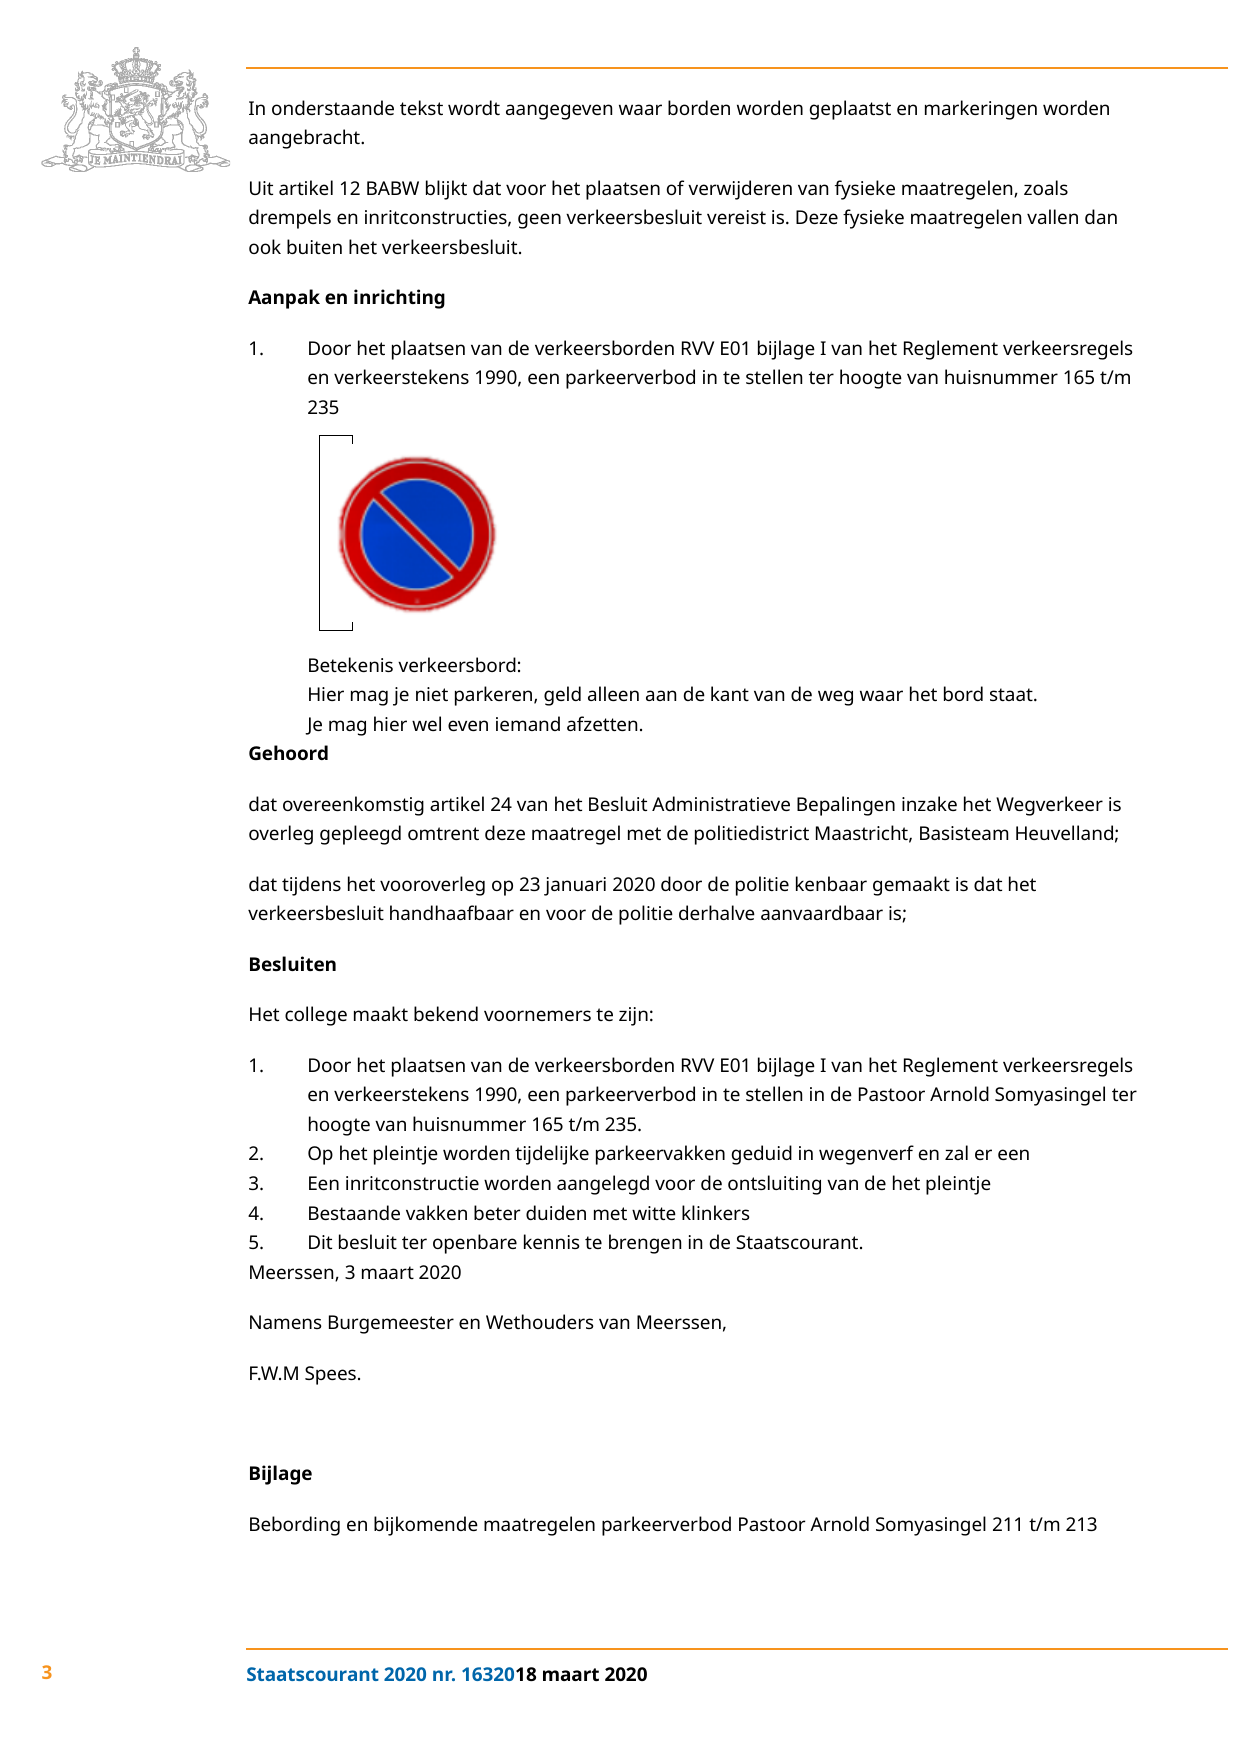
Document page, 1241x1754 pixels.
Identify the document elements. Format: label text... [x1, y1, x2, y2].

list Je mag hier wel even iemand afzetten. [248, 711, 1152, 737]
text Gehoord [248, 741, 1152, 766]
list Betekenis verkeersbord: [248, 652, 1152, 678]
text Het college maakt bekend voornemers te zijn: [248, 1001, 1152, 1027]
text Namens Burgemeester en Wethouders van Meerssen, [248, 1309, 1152, 1335]
text Uit artikel 12 BABW blijkt dat voor het plaatsen of verwijderen van fysieke maatregelen, zoals drempels en inritconstructies, geen verkeersbesluit vereist is. Deze fysieke maatregelen vallen dan ook buiten het verkeersbesluit. [248, 175, 1152, 260]
list Een inritconstructie worden aangelegd voor de ontsluiting van de het pleintje [248, 1170, 1152, 1196]
list Bestaande vakken beter duiden met witte klinkers [248, 1200, 1152, 1226]
picture [41, 47, 231, 172]
text Bebording en bijkomende maatregelen parkeerverbod Pastoor Arnold Somyasingel 211 t/m 213 [248, 1511, 1152, 1537]
picture [327, 444, 506, 622]
text dat overeenkomstig artikel 24 van het Besluit Administratieve Bepalingen inzake het Wegverkeer is overleg gepleegd omtrent deze maatregel met de politiedistrict Maastricht, Basisteam Heuvelland; [248, 791, 1152, 846]
text Besluiten [248, 951, 1152, 977]
text In onderstaande tekst wordt aangegeven waar borden worden geplaatst en markeringen worden aangebracht. [248, 95, 1152, 150]
list Door het plaatsen van de verkeersborden RVV E01 bijlage I van het Reglement verkeersregels en verkeerstekens 1990, een parkeerverbod in te stellen in de Pastoor Arnold Somyasingel ter hoogte van huisnummer 165 t/m 235. [248, 1052, 1152, 1137]
text dat tijdens het vooroverleg op 23 januari 2020 door de politie kenbaar gemaakt is dat het verkeersbesluit handhaafbaar en voor de politie derhalve aanvaardbaar is; [248, 871, 1152, 926]
list Hier mag je niet parkeren, geld alleen aan de kant van de weg waar het bord staat. [248, 681, 1152, 707]
text F.W.M Spees. [248, 1360, 1152, 1386]
list Dit besluit ter openbare kennis te brengen in de Staatscourant. [248, 1229, 1152, 1255]
list Door het plaatsen van de verkeersborden RVV E01 bijlage I van het Reglement verkeersregels en verkeerstekens 1990, een parkeerverbod in te stellen ter hoogte van huisnummer 165 t/m 235 [248, 335, 1152, 420]
list Op het pleintje worden tijdelijke parkeervakken geduid in wegenverf en zal er een [248, 1141, 1152, 1166]
text Aanpak en inrichting [248, 284, 1152, 310]
text Meerssen, 3 maart 2020 [248, 1259, 1152, 1285]
text Bijlage [248, 1461, 1152, 1486]
